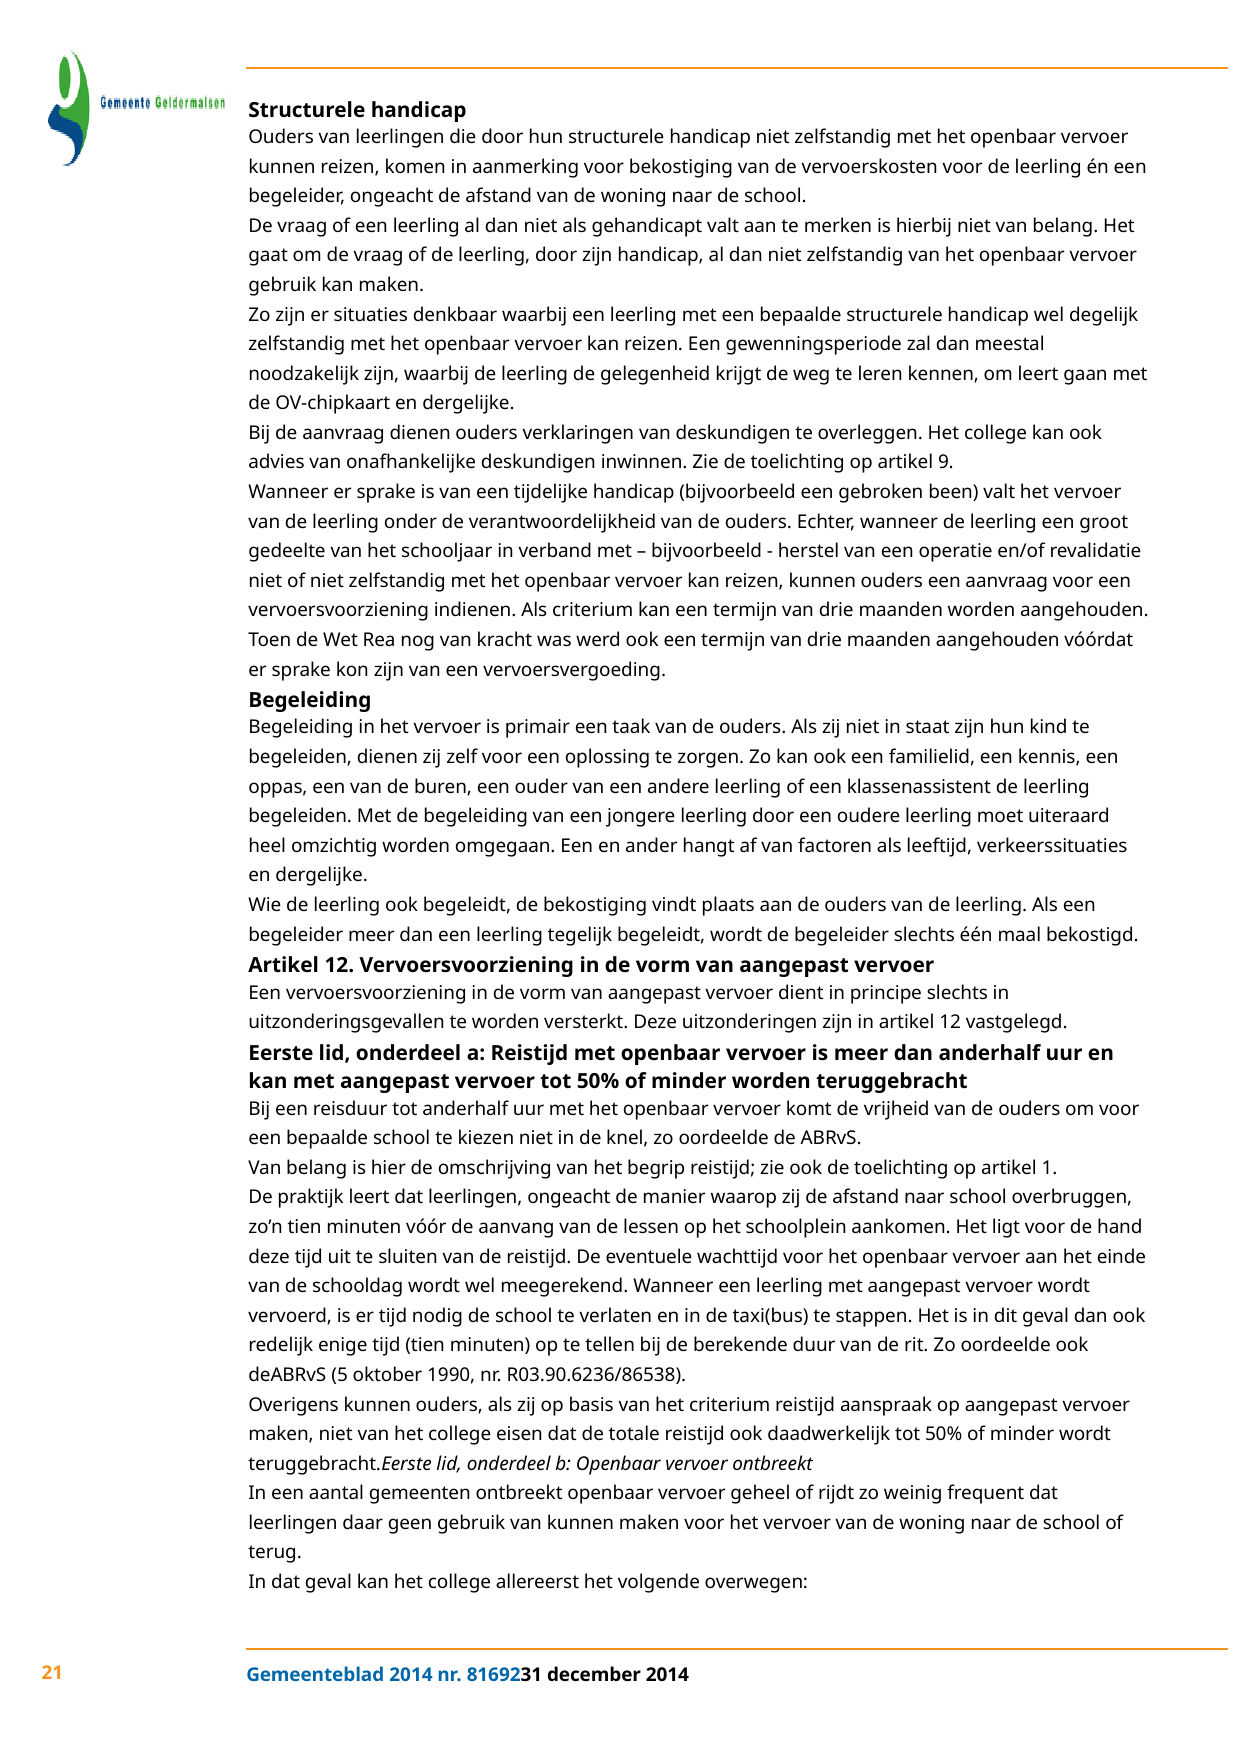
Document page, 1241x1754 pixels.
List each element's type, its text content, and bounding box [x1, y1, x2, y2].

text Artikel 12. Vervoersvoorziening in de vorm van aangepast vervoer [248, 950, 1152, 979]
text De vraag of een leerling al dan niet als gehandicapt valt aan te merken is hierbij niet van belang. Het gaat om de vraag of de leerling, door zijn handicap, al dan niet zelfstandig van het openbaar vervoer gebruik kan maken. [248, 212, 1152, 297]
text Van belang is hier de omschrijving van het begrip reistijd; zie ook de toelichting op artikel 1. [248, 1154, 1152, 1180]
text Bij een reisduur tot anderhalf uur met het openbaar vervoer komt de vrijheid van de ouders om voor een bepaalde school te kiezen niet in de knel, zo oordeelde de ABRvS. [248, 1095, 1152, 1150]
text Ouders van leerlingen die door hun structurele handicap niet zelfstandig met het openbaar vervoer kunnen reizen, komen in aanmerking voor bekostiging van de vervoerskosten voor de leerling én een begeleider, ongeacht de afstand van de woning naar de school. [248, 123, 1152, 208]
text In dat geval kan het college allereerst het volgende overwegen: [248, 1568, 1152, 1594]
text Bij de aanvraag dienen ouders verklaringen van deskundigen te overleggen. Het college kan ook advies van onafhankelijke deskundigen inwinnen. Zie de toelichting op artikel 9. [248, 419, 1152, 474]
text In een aantal gemeenten ontbreekt openbaar vervoer geheel of rijdt zo weinig frequent dat leerlingen daar geen gebruik van kunnen maken voor het vervoer van de woning naar de school of terug. [248, 1479, 1152, 1564]
text De praktijk leert dat leerlingen, ongeacht de manier waarop zij de afstand naar school overbruggen, zo’n tien minuten vóór de aanvang van de lessen op het schoolplein aankomen. Het ligt voor de hand deze tijd uit te sluiten van de reistijd. De eventuele wachttijd voor het openbaar vervoer aan het einde van de schooldag wordt wel meegerekend. Wanneer een leerling met aangepast vervoer wordt vervoerd, is er tijd nodig de school te verlaten en in de taxi(bus) te stappen. Het is in dit geval dan ook redelijk enige tijd (tien minuten) op te tellen bij de berekende duur van de rit. Zo oordeelde ook deABRvS (5 oktober 1990, nr. R03.90.6236/86538). [248, 1184, 1152, 1387]
text Wanneer er sprake is van een tijdelijke handicap (bijvoorbeeld een gebroken been) valt het vervoer van de leerling onder de verantwoordelijkheid van de ouders. Echter, wanneer de leerling een groot gedeelte van het schooljaar in verband met – bijvoorbeeld - herstel van een operatie en/of revalidatie niet of niet zelfstandig met het openbaar vervoer kan reizen, kunnen ouders een aanvraag voor een vervoersvoorziening indienen. Als criterium kan een termijn van drie maanden worden aangehouden. Toen de Wet Rea nog van kracht was werd ook een termijn van drie maanden aangehouden vóórdat er sprake kon zijn van een vervoersvergoeding. [248, 478, 1152, 681]
text Wie de leerling ook begeleidt, de bekostiging vindt plaats aan de ouders van de leerling. Als een begeleider meer dan een leerling tegelijk begeleidt, wordt de begeleider slechts één maal bekostigd. [248, 891, 1152, 947]
text Structurele handicap [248, 95, 1152, 123]
text Begeleiding in het vervoer is primair een taak van de ouders. Als zij niet in staat zijn hun kind te begeleiden, dienen zij zelf voor een oplossing te zorgen. Zo kan ook een familielid, een kennis, een oppas, een van de buren, een ouder van een andere leerling of een klassenassistent de leerling begeleiden. Met de begeleiding van een jongere leerling door een oudere leerling moet uiteraard heel omzichtig worden omgegaan. Een en ander hangt af van factoren als leeftijd, verkeerssituaties en dergelijke. [248, 714, 1152, 887]
text Overigens kunnen ouders, als zij op basis van het criterium reistijd aanspraak op aangepast vervoer maken, niet van het college eisen dat de totale reistijd ook daadwerkelijk tot 50% of minder wordt teruggebracht.Eerste lid, onderdeel b: Openbaar vervoer ontbreekt [248, 1391, 1152, 1476]
text Zo zijn er situaties denkbaar waarbij een leerling met een bepaalde structurele handicap wel degelijk zelfstandig met het openbaar vervoer kan reizen. Een gewenningsperiode zal dan meestal noodzakelijk zijn, waarbij de leerling de gelegenheid krijgt de weg te leren kennen, om leert gaan met de OV-chipkaart en dergelijke. [248, 301, 1152, 415]
picture [41, 47, 231, 172]
text Een vervoersvoorziening in de vorm van aangepast vervoer dient in principe slechts in uitzonderingsgevallen te worden versterkt. Deze uitzonderingen zijn in artikel 12 vastgelegd. [248, 979, 1152, 1034]
text Eerste lid, onderdeel a: Reistijd met openbaar vervoer is meer dan anderhalf uur en kan met aangepast vervoer tot 50% of minder worden teruggebracht [248, 1038, 1152, 1095]
text Begeleiding [248, 685, 1152, 714]
